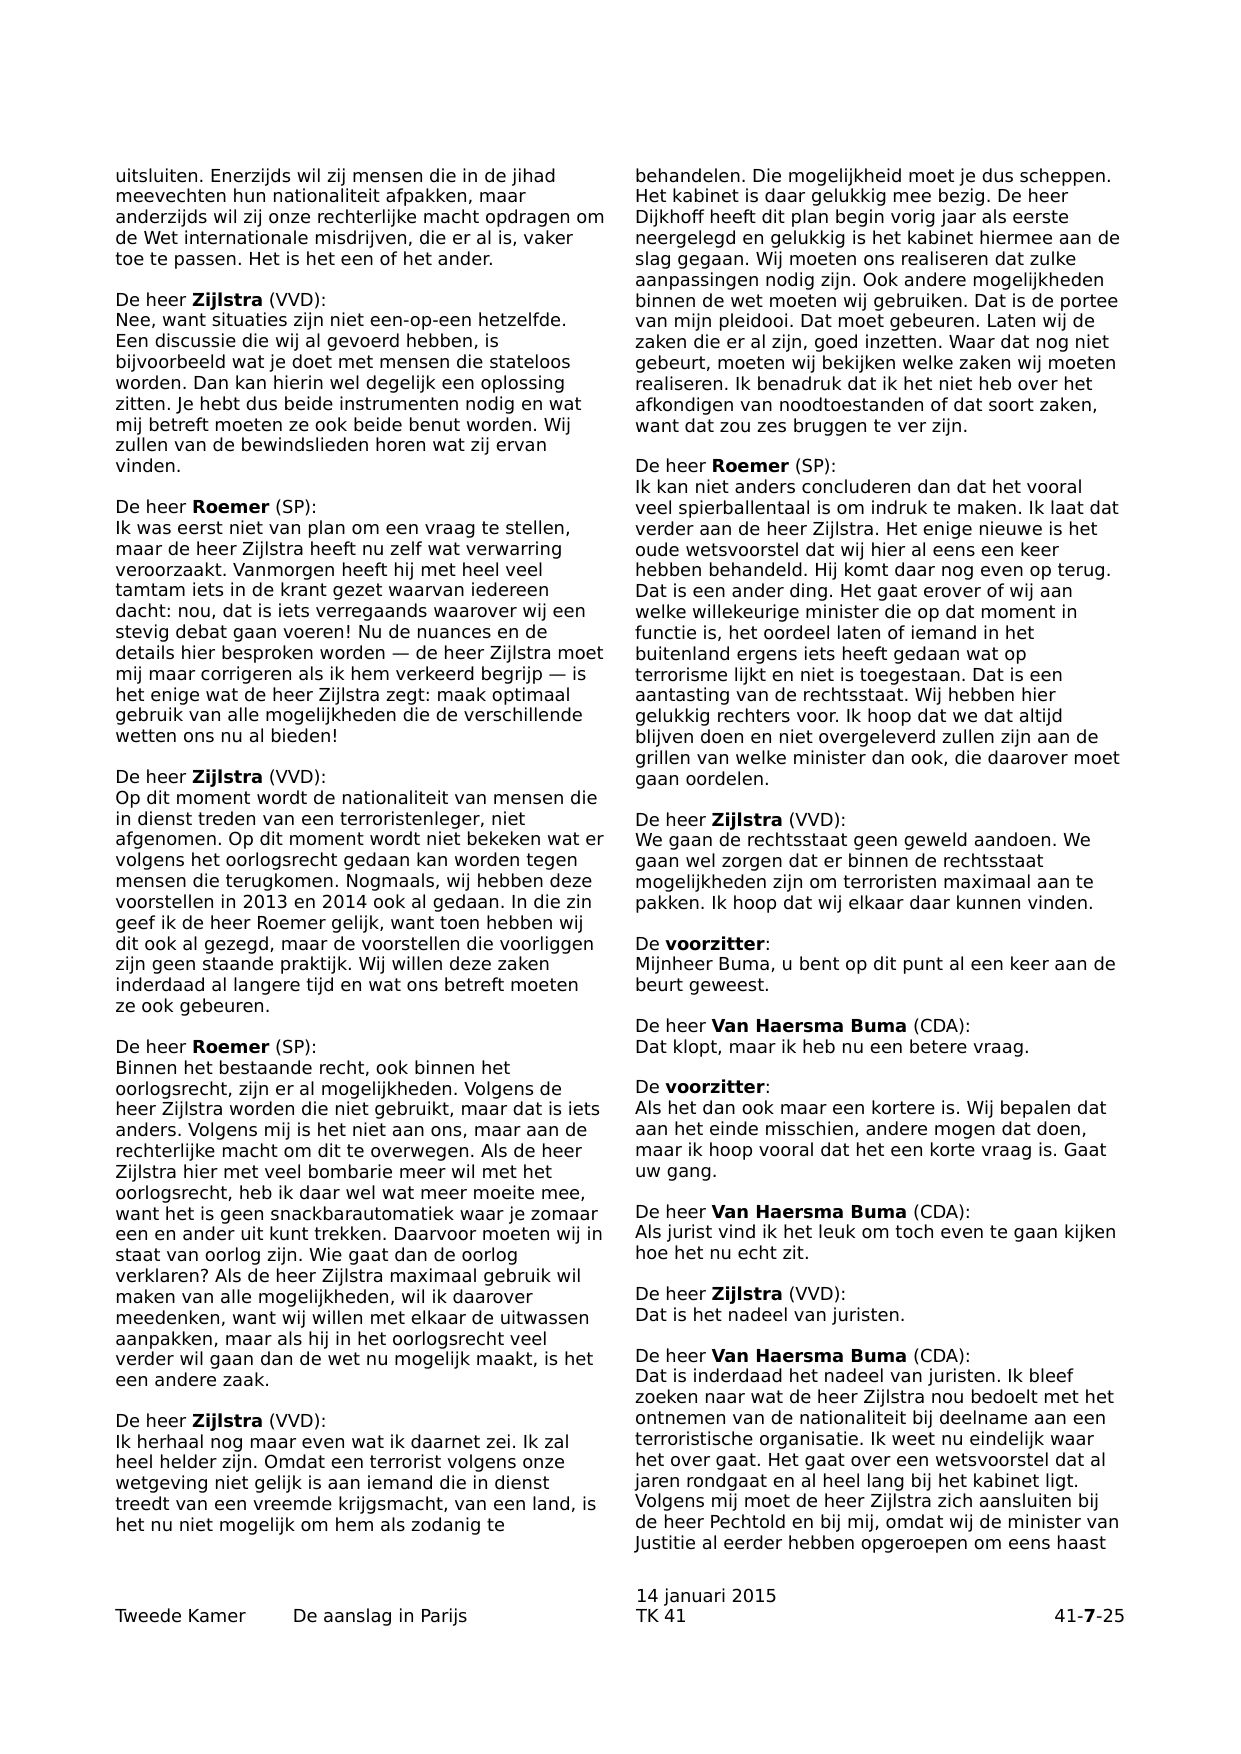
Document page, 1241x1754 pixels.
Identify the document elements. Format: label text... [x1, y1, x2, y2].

text De heer Van Haersma Buma (CDA): [635, 1201, 1125, 1222]
text De heer Roemer (SP): [115, 1037, 605, 1057]
text Dat is het nadeel van juristen. [635, 1304, 1125, 1325]
text Ik was eerst niet van plan om een vraag te stellen, maar de heer Zijlstra heeft nu zelf wat verwarring veroorzaakt. Vanmorgen heeft hij met heel veel tamtam iets in de krant gezet waarvan iedereen dacht: nou, dat is iets verregaands waarover wij een stevig debat gaan voeren! Nu de nuances en de details hier besproken worden — de heer Zijlstra moet mij maar corrigeren als ik hem verkeerd begrijp — is het enige wat de heer Zijlstra zegt: maak optimaal gebruik van alle mogelijkheden die de verschillende wetten ons nu al bieden! [115, 518, 605, 747]
text We gaan de rechtsstaat geen geweld aandoen. We gaan wel zorgen dat er binnen de rechtsstaat mogelijkheden zijn om terroristen maximaal aan te pakken. Ik hoop dat wij elkaar daar kunnen vinden. [635, 830, 1125, 913]
text Binnen het bestaande recht, ook binnen het oorlogsrecht, zijn er al mogelijkheden. Volgens de heer Zijlstra worden die niet gebruikt, maar dat is iets anders. Volgens mij is het niet aan ons, maar aan de rechterlijke macht om dit te overwegen. Als de heer Zijlstra hier met veel bombarie meer wil met het oorlogsrecht, heb ik daar wel wat meer moeite mee, want het is geen snackbarautomatiek waar je zomaar een en ander uit kunt trekken. Daarvoor moeten wij in staat van oorlog zijn. Wie gaat dan de oorlog verklaren? Als de heer Zijlstra maximaal gebruik wil maken van alle mogelijkheden, wil ik daarover meedenken, want wij willen met elkaar de uitwassen aanpakken, maar als hij in het oorlogsrecht veel verder wil gaan dan de wet nu mogelijk maakt, is het een andere zaak. [115, 1057, 605, 1391]
text Nee, want situaties zijn niet een-op-een hetzelfde. Een discussie die wij al gevoerd hebben, is bijvoorbeeld wat je doet met mensen die stateloos worden. Dan kan hierin wel degelijk een oplossing zitten. Je hebt dus beide instrumenten nodig en wat mij betreft moeten ze ook beide benut worden. Wij zullen van de bewindslieden horen wat zij ervan vinden. [115, 310, 605, 477]
text De heer Roemer (SP): [115, 497, 605, 518]
text De heer Zijlstra (VVD): [115, 767, 605, 787]
text Dat klopt, maar ik heb nu een betere vraag. [635, 1037, 1125, 1057]
text De heer Zijlstra (VVD): [635, 809, 1125, 830]
text Als jurist vind ik het leuk om toch even te gaan kijken hoe het nu echt zit. [635, 1222, 1125, 1264]
text Op dit moment wordt de nationaliteit van mensen die in dienst treden van een terroristenleger, niet afgenomen. Op dit moment wordt niet bekeken wat er volgens het oorlogsrecht gedaan kan worden tegen mensen die terugkomen. Nogmaals, wij hebben deze voorstellen in 2013 en 2014 ook al gedaan. In die zin geef ik de heer Roemer gelijk, want toen hebben wij dit ook al gezegd, maar de voorstellen die voorliggen zijn geen staande praktijk. Wij willen deze zaken inderdaad al langere tijd en wat ons betreft moeten ze ook gebeuren. [115, 787, 605, 1017]
text behandelen. Die mogelijkheid moet je dus scheppen. Het kabinet is daar gelukkig mee bezig. De heer Dijkhoff heeft dit plan begin vorig jaar als eerste neergelegd en gelukkig is het kabinet hiermee aan de slag gegaan. Wij moeten ons realiseren dat zulke aanpassingen nodig zijn. Ook andere mogelijkheden binnen de wet moeten wij gebruiken. Dat is de portee van mijn pleidooi. Dat moet gebeuren. Laten wij de zaken die er al zijn, goed inzetten. Waar dat nog niet gebeurt, moeten wij bekijken welke zaken wij moeten realiseren. Ik benadruk dat ik het niet heb over het afkondigen van noodtoestanden of dat soort zaken, want dat zou zes bruggen te ver zijn. [635, 165, 1125, 436]
text uitsluiten. Enerzijds wil zij mensen die in de jihad meevechten hun nationaliteit afpakken, maar anderzijds wil zij onze rechterlijke macht opdragen om de Wet internationale misdrijven, die er al is, vaker toe te passen. Het is het een of het ander. [115, 165, 605, 269]
text Dat is inderdaad het nadeel van juristen. Ik bleef zoeken naar wat de heer Zijlstra nou bedoelt met het ontnemen van de nationaliteit bij deelname aan een terroristische organisatie. Ik weet nu eindelijk waar het over gaat. Het gaat over een wetsvoorstel dat al jaren rondgaat en al heel lang bij het kabinet ligt. Volgens mij moet de heer Zijlstra zich aansluiten bij de heer Pechtold en bij mij, omdat wij de minister van Justitie al eerder hebben opgeroepen om eens haast [635, 1366, 1125, 1554]
text De voorzitter: [635, 1077, 1125, 1098]
text Ik kan niet anders concluderen dan dat het vooral veel spierballentaal is om indruk te maken. Ik laat dat verder aan de heer Zijlstra. Het enige nieuwe is het oude wetsvoorstel dat wij hier al eens een keer hebben behandeld. Hij komt daar nog even op terug. Dat is een ander ding. Het gaat erover of wij aan welke willekeurige minister die op dat moment in functie is, het oordeel laten of iemand in het buitenland ergens iets heeft gedaan wat op terrorisme lijkt en niet is toegestaan. Dat is een aantasting van de rechtsstaat. Wij hebben hier gelukkig rechters voor. Ik hoop dat we dat altijd blijven doen en niet overgeleverd zullen zijn aan de grillen van welke minister dan ook, die daarover moet gaan oordelen. [635, 477, 1125, 789]
text De heer Zijlstra (VVD): [635, 1284, 1125, 1304]
text Mijnheer Buma, u bent op dit punt al een keer aan de beurt geweest. [635, 954, 1125, 996]
text De heer Van Haersma Buma (CDA): [635, 1345, 1125, 1366]
text Als het dan ook maar een kortere is. Wij bepalen dat aan het einde misschien, andere mogen dat doen, maar ik hoop vooral dat het een korte vraag is. Gaat uw gang. [635, 1098, 1125, 1181]
text De heer Zijlstra (VVD): [115, 1411, 605, 1431]
text De heer Roemer (SP): [635, 456, 1125, 477]
text De voorzitter: [635, 933, 1125, 954]
text De heer Van Haersma Buma (CDA): [635, 1016, 1125, 1037]
text Ik herhaal nog maar even wat ik daarnet zei. Ik zal heel helder zijn. Omdat een terrorist volgens onze wetgeving niet gelijk is aan iemand die in dienst treedt van een vreemde krijgsmacht, van een land, is het nu niet mogelijk om hem als zodanig te [115, 1431, 605, 1536]
text De heer Zijlstra (VVD): [115, 289, 605, 310]
